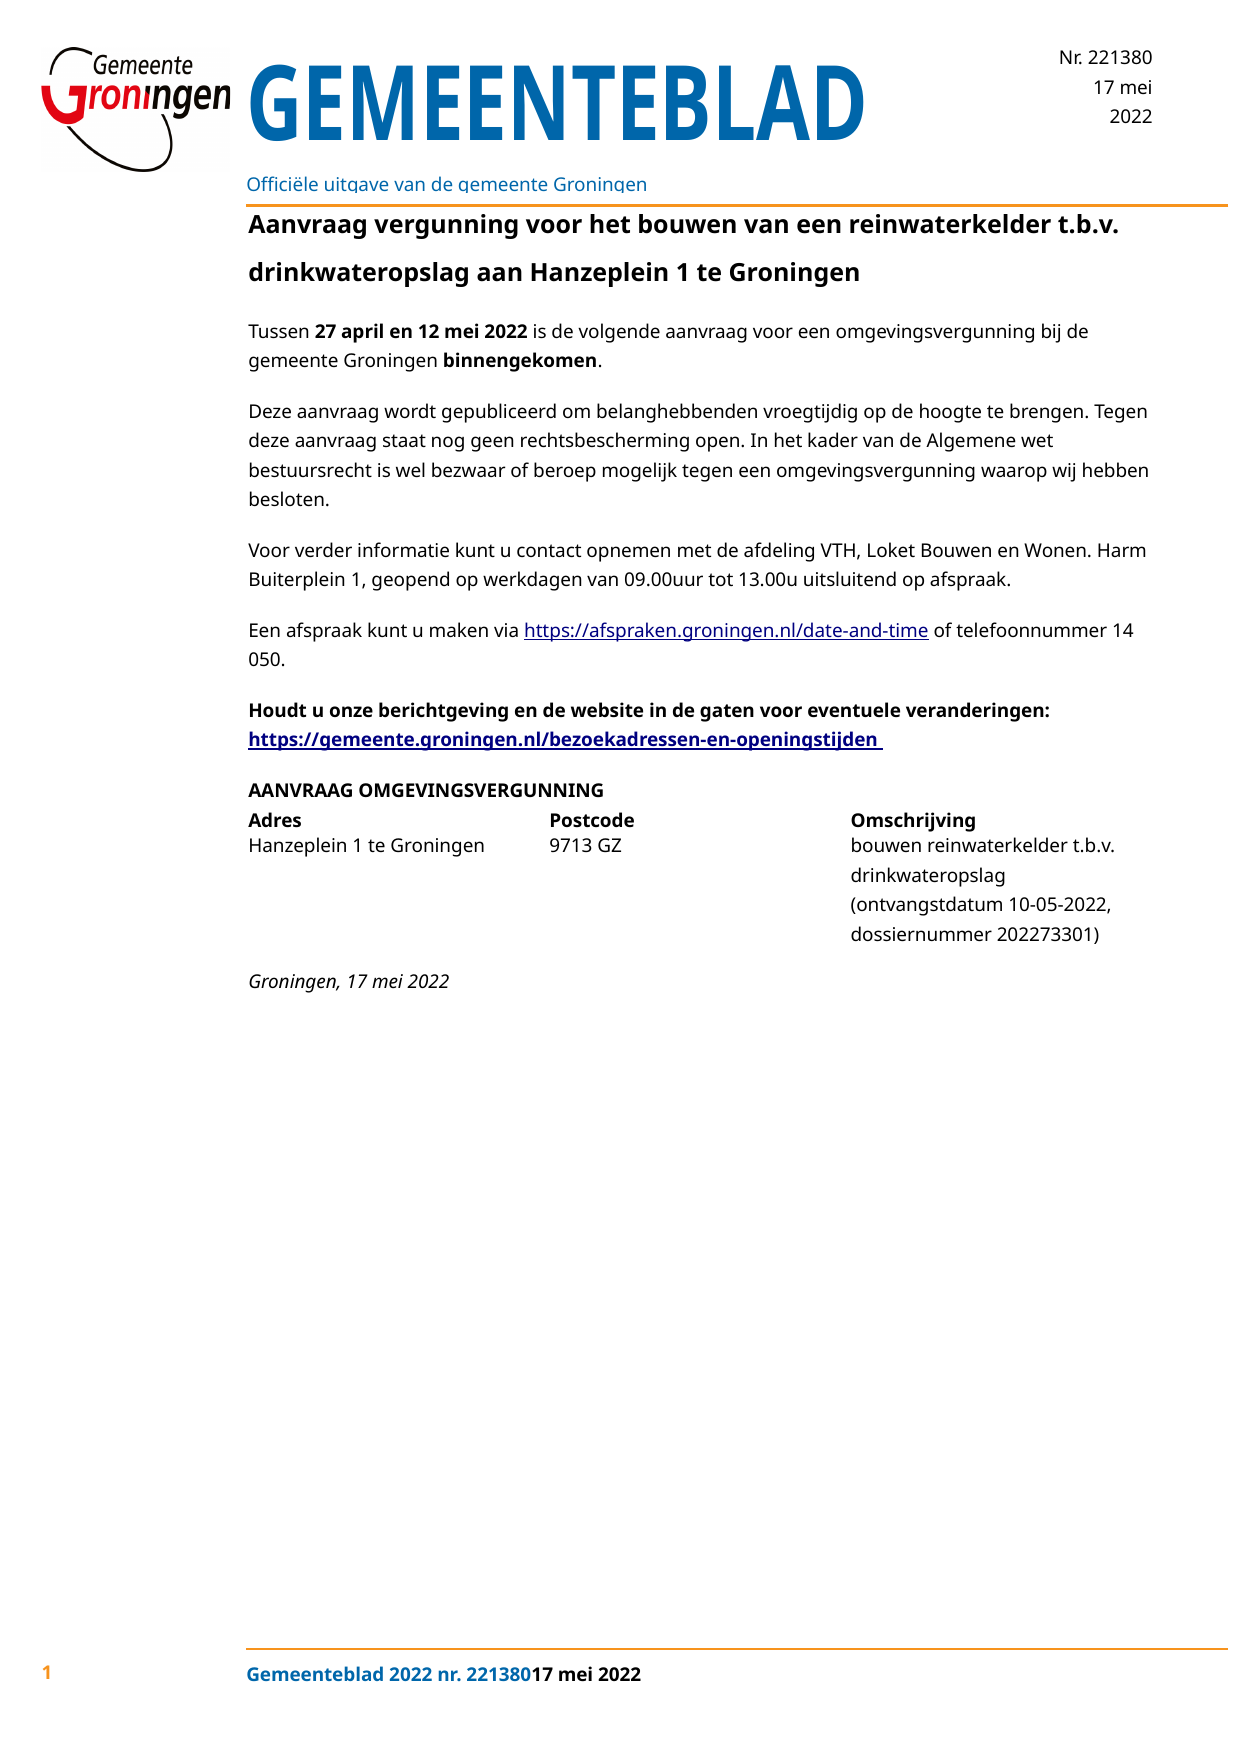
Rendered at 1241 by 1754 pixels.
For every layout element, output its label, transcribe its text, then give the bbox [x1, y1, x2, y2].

table_cell Hanzeplein 1 te Groningen [248, 833, 549, 947]
table_cell bouwen reinwaterkelder t.b.v. drinkwateropslag (ontvangstdatum 10-05-2022, dossiernummer 202273301) [850, 833, 1152, 947]
text Een afspraak kunt u maken via https://afspraken.groningen.nl/date-and-time of telefoonnummer 14 050. [248, 617, 1152, 672]
picture [41, 47, 231, 172]
text Groningen, 17 mei 2022 [248, 968, 1152, 994]
table_cell 9713 GZ [549, 833, 850, 947]
text AANVRAAG OMGEVINGSVERGUNNING [248, 777, 1152, 803]
table_header Adres [248, 807, 549, 832]
text Houdt u onze berichtgeving en de website in de gaten voor eventuele veranderingen: https://gemeente.groningen.nl/bezoekadressen-en-openingstijden [248, 697, 1152, 752]
table_header Omschrijving [850, 807, 1152, 832]
table_header Postcode [549, 807, 850, 832]
text Deze aanvraag wordt gepubliceerd om belanghebbenden vroegtijdig op de hoogte te brengen. Tegen deze aanvraag staat nog geen rechtsbescherming open. In het kader van de Algemene wet bestuursrecht is wel bezwaar of beroep mogelijk tegen een omgevingsvergunning waarop wij hebben besloten. [248, 398, 1152, 512]
text Tussen 27 april en 12 mei 2022 is de volgende aanvraag voor een omgevingsvergunning bij de gemeente Groningen binnengekomen. [248, 318, 1152, 373]
text Aanvraag vergunning voor het bouwen van een reinwaterkelder t.b.v. drinkwateropslag aan Hanzeplein 1 te Groningen [248, 207, 1152, 288]
text Voor verder informatie kunt u contact opnemen met de afdeling VTH, Loket Bouwen en Wonen. Harm Buiterplein 1, geopend op werkdagen van 09.00uur tot 13.00u uitsluitend op afspraak. [248, 537, 1152, 592]
